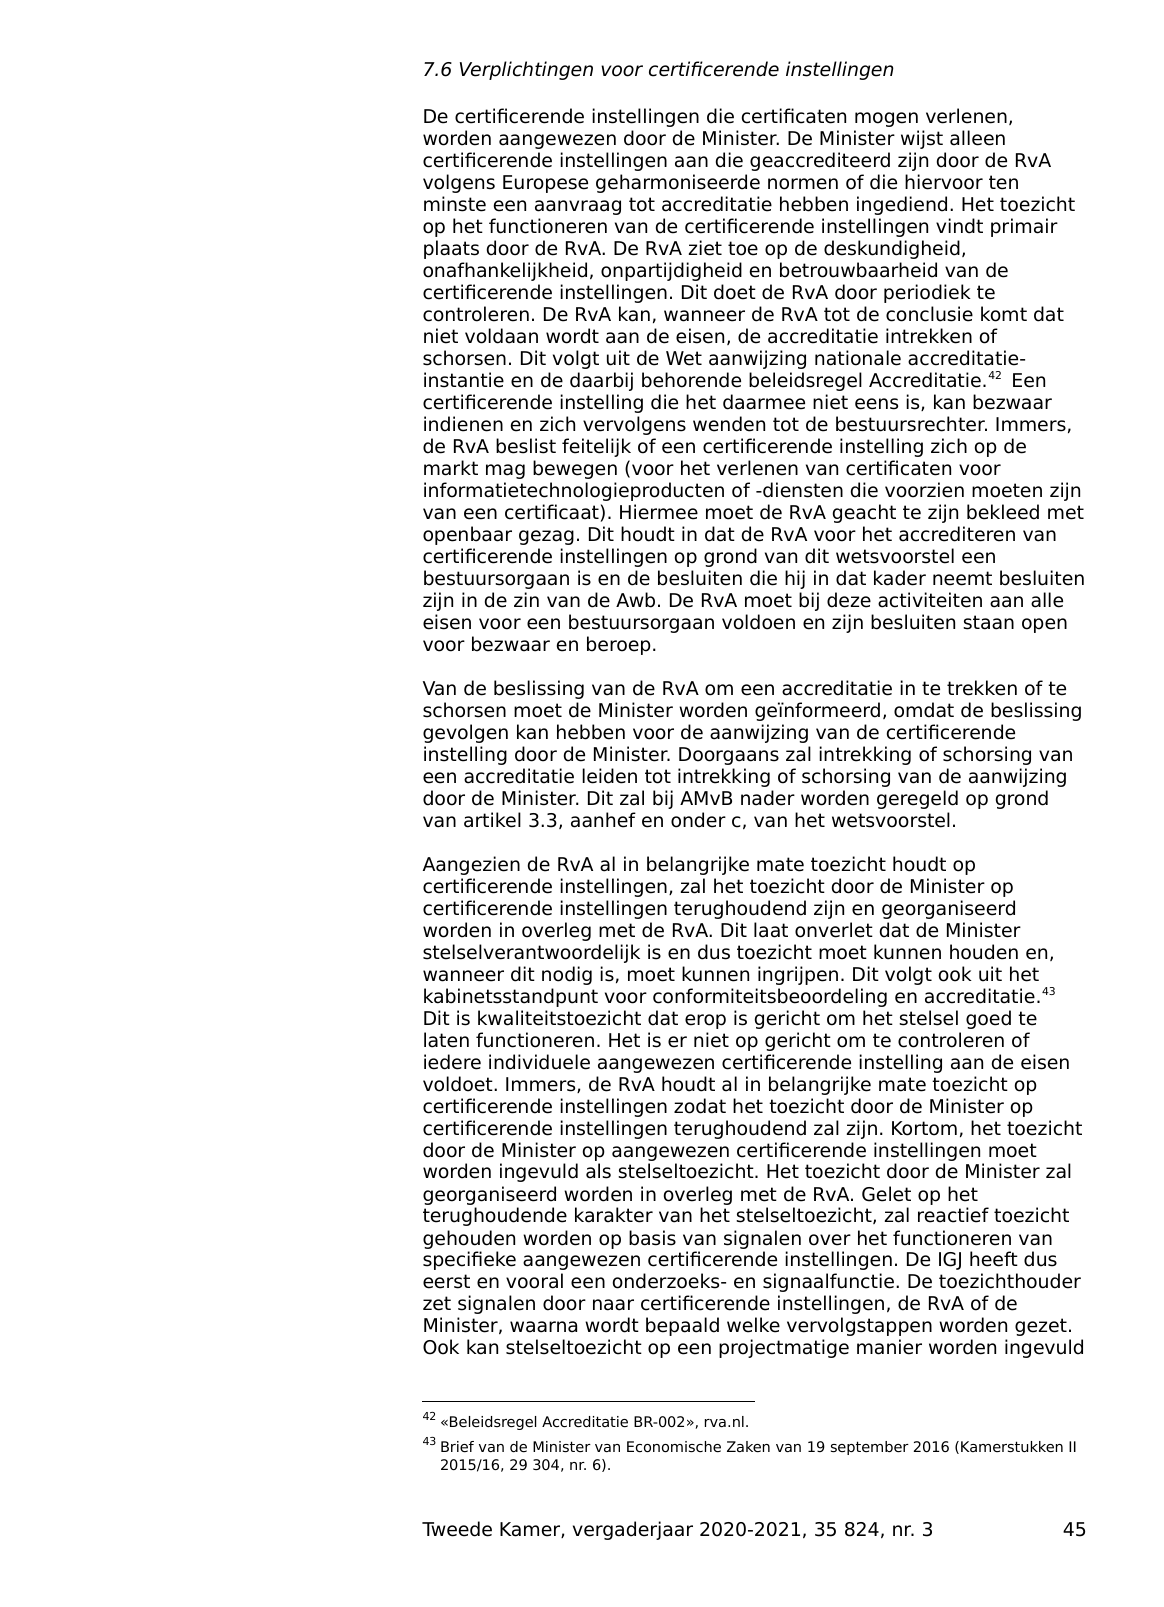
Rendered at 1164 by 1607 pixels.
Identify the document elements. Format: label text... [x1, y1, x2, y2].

text Aangezien de RvA al in belangrijke mate toezicht houdt op certificerende instellingen, zal het toezicht door de Minister op certificerende instellingen terughoudend zijn en georganiseerd worden in overleg met de RvA. Dit laat onverlet dat de Minister stelselverantwoordelijk is en dus toezicht moet kunnen houden en, wanneer dit nodig is, moet kunnen ingrijpen. Dit volgt ook uit het kabinetsstandpunt voor conformiteitsbeoordeling en accreditatie. Dit is kwaliteitstoezicht dat erop is gericht om het stelsel goed te laten functioneren. Het is er niet op gericht om te controleren of iedere individuele aangewezen certificerende instelling aan de eisen voldoet. Immers, de RvA houdt al in belangrijke mate toezicht op certificerende instellingen zodat het toezicht door de Minister op certificerende instellingen terughoudend zal zijn. Kortom, het toezicht door de Minister op aangewezen certificerende instellingen moet worden ingevuld als stelseltoezicht. Het toezicht door de Minister zal georganiseerd worden in overleg met de RvA. Gelet op het terughoudende karakter van het stelseltoezicht, zal reactief toezicht gehouden worden op basis van signalen over het functioneren van specifieke aangewezen certificerende instellingen. De IGJ heeft dus eerst en vooral een onderzoeks- en signaalfunctie. De toezichthouder zet signalen door naar certificerende instellingen, de RvA of de Minister, waarna wordt bepaald welke vervolgstappen worden gezet. Ook kan stelseltoezicht op een projectmatige manier worden ingevuld [422, 854, 1087, 1359]
text De certificerende instellingen die certificaten mogen verlenen, worden aangewezen door de Minister. De Minister wijst alleen certificerende instellingen aan die geaccrediteerd zijn door de RvA volgens Europese geharmoniseerde normen of die hiervoor ten minste een aanvraag tot accreditatie hebben ingediend. Het toezicht op het functioneren van de certificerende instellingen vindt primair plaats door de RvA. De RvA ziet toe op de deskundigheid, onafhankelijkheid, onpartijdigheid en betrouwbaarheid van de certificerende instellingen. Dit doet de RvA door periodiek te controleren. De RvA kan, wanneer de RvA tot de conclusie komt dat niet voldaan wordt aan de eisen, de accreditatie intrekken of schorsen. Dit volgt uit de Wet aanwijzing nationale accreditatie-instantie en de daarbij behorende beleidsregel Accreditatie. Een certificerende instelling die het daarmee niet eens is, kan bezwaar indienen en zich vervolgens wenden tot de bestuursrechter. Immers, de RvA beslist feitelijk of een certificerende instelling zich op de markt mag bewegen (voor het verlenen van certificaten voor informatietechnologieproducten of -diensten die voorzien moeten zijn van een certificaat). Hiermee moet de RvA geacht te zijn bekleed met openbaar gezag. Dit houdt in dat de RvA voor het accrediteren van certificerende instellingen op grond van dit wetsvoorstel een bestuursorgaan is en de besluiten die hij in dat kader neemt besluiten zijn in de zin van de Awb. De RvA moet bij deze activiteiten aan alle eisen voor een bestuursorgaan voldoen en zijn besluiten staan open voor bezwaar en beroep. [422, 106, 1087, 656]
subtitle 7.6 Verplichtingen voor certificerende instellingen [422, 59, 1087, 81]
text Van de beslissing van de RvA om een accreditatie in te trekken of te schorsen moet de Minister worden geïnformeerd, omdat de beslissing gevolgen kan hebben voor de aanwijzing van de certificerende instelling door de Minister. Doorgaans zal intrekking of schorsing van een accreditatie leiden tot intrekking of schorsing van de aanwijzing door de Minister. Dit zal bij AMvB nader worden geregeld op grond van artikel 3.3, aanhef en onder c, van het wetsvoorstel. [422, 678, 1087, 832]
text «Beleidsregel Accreditatie BR-002», rva.nl. [422, 1410, 1087, 1432]
text Brief van de Minister van Economische Zaken van 19 september 2016 (Kamerstukken II 2015/16, 29 304, nr. 6). [422, 1435, 1087, 1474]
